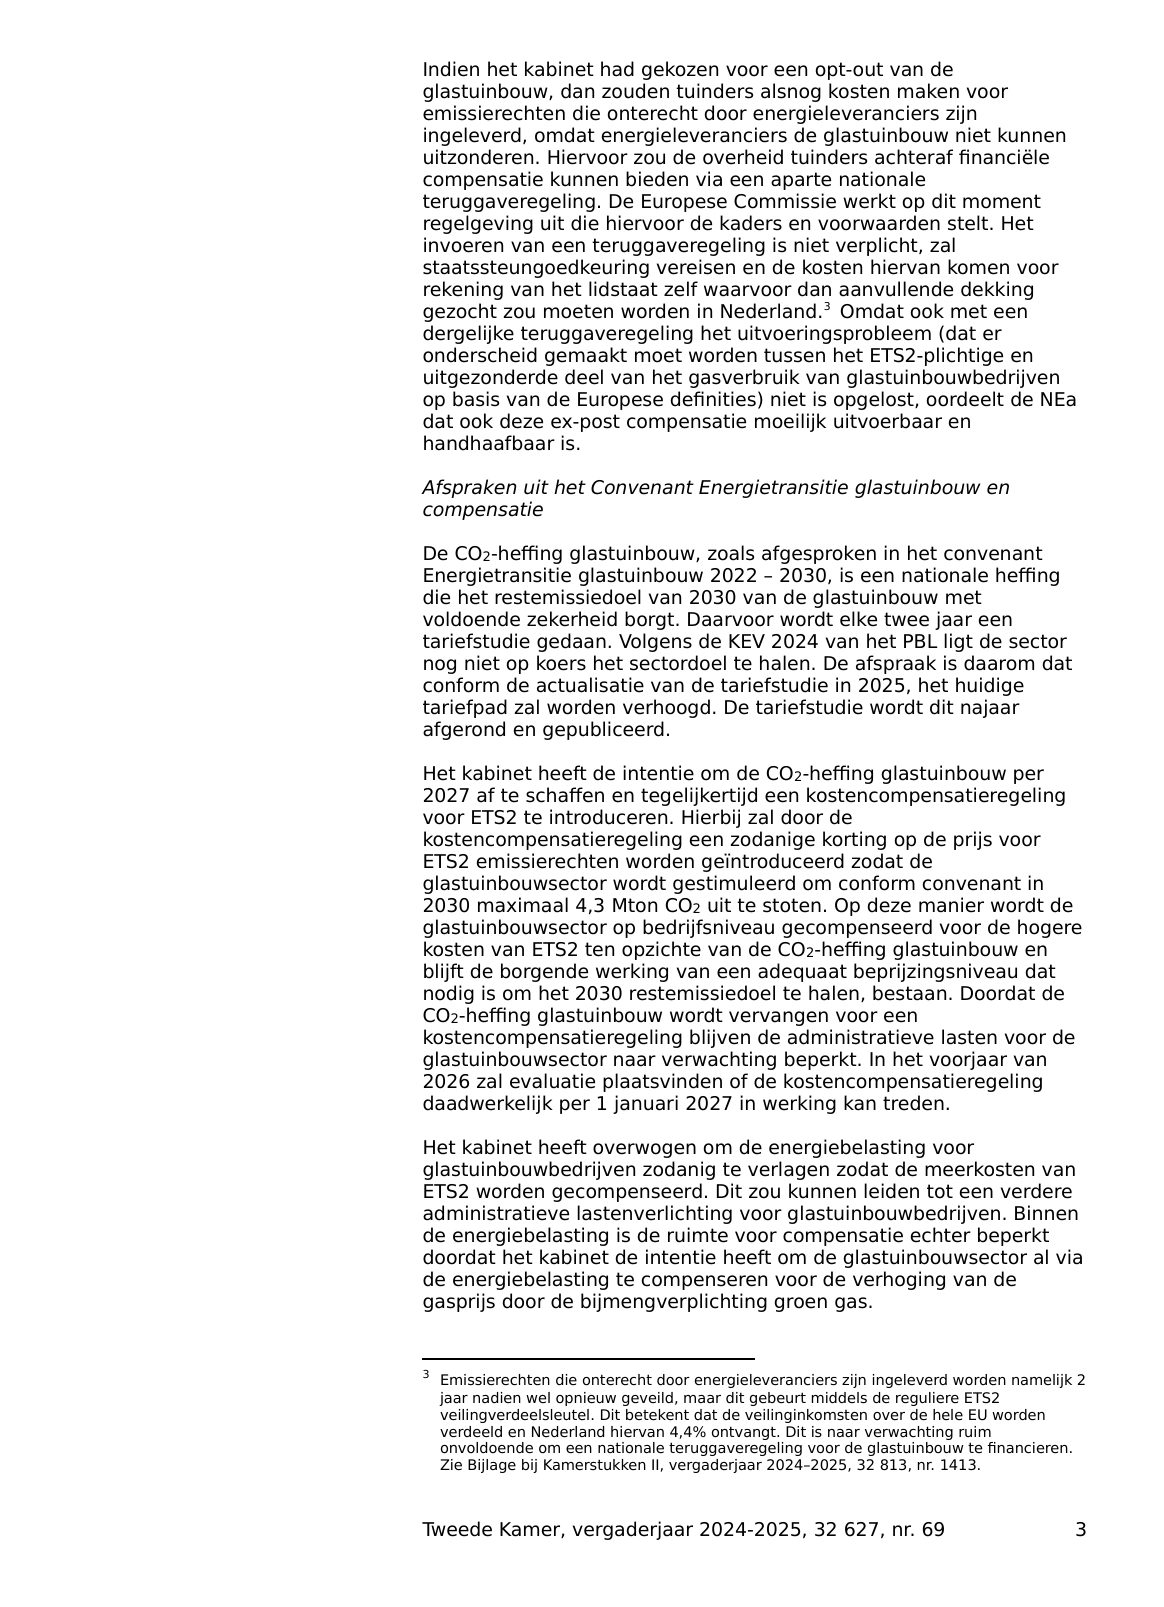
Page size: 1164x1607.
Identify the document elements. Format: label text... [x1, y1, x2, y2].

subtitle Afspraken uit het Convenant Energietransitie glastuinbouw en compensatie [422, 477, 1087, 521]
text Emissierechten die onterecht door energieleveranciers zijn ingeleverd worden namelijk 2 jaar nadien wel opnieuw geveild, maar dit gebeurt middels de reguliere ETS2 veilingverdeelsleutel. Dit betekent dat de veilinginkomsten over de hele EU worden verdeeld en Nederland hiervan 4,4% ontvangt. Dit is naar verwachting ruim onvoldoende om een nationale teruggaveregeling voor de glastuinbouw te financieren. Zie Bijlage bij Kamerstukken II, vergaderjaar 2024–2025, 32 813, nr. 1413. [422, 1368, 1087, 1474]
text Het kabinet heeft de intentie om de CO2-heffing glastuinbouw per 2027 af te schaffen en tegelijkertijd een kostencompensatieregeling voor ETS2 te introduceren. Hierbij zal door de kostencompensatieregeling een zodanige korting op de prijs voor ETS2 emissierechten worden geïntroduceerd zodat de glastuinbouwsector wordt gestimuleerd om conform convenant in 2030 maximaal 4,3 Mton CO2 uit te stoten. Op deze manier wordt de glastuinbouwsector op bedrijfsniveau gecompenseerd voor de hogere kosten van ETS2 ten opzichte van de CO2-heffing glastuinbouw en blijft de borgende werking van een adequaat beprijzingsniveau dat nodig is om het 2030 restemissiedoel te halen, bestaan. Doordat de CO2-heffing glastuinbouw wordt vervangen voor een kostencompensatieregeling blijven de administratieve lasten voor de glastuinbouwsector naar verwachting beperkt. In het voorjaar van 2026 zal evaluatie plaatsvinden of de kostencompensatieregeling daadwerkelijk per 1 januari 2027 in werking kan treden. [422, 763, 1087, 1115]
text De CO2-heffing glastuinbouw, zoals afgesproken in het convenant Energietransitie glastuinbouw 2022 – 2030, is een nationale heffing die het restemissiedoel van 2030 van de glastuinbouw met voldoende zekerheid borgt. Daarvoor wordt elke twee jaar een tariefstudie gedaan. Volgens de KEV 2024 van het PBL ligt de sector nog niet op koers het sectordoel te halen. De afspraak is daarom dat conform de actualisatie van de tariefstudie in 2025, het huidige tariefpad zal worden verhoogd. De tariefstudie wordt dit najaar afgerond en gepubliceerd. [422, 543, 1087, 741]
text Indien het kabinet had gekozen voor een opt-out van de glastuinbouw, dan zouden tuinders alsnog kosten maken voor emissierechten die onterecht door energieleveranciers zijn ingeleverd, omdat energieleveranciers de glastuinbouw niet kunnen uitzonderen. Hiervoor zou de overheid tuinders achteraf financiële compensatie kunnen bieden via een aparte nationale teruggaveregeling. De Europese Commissie werkt op dit moment regelgeving uit die hiervoor de kaders en voorwaarden stelt. Het invoeren van een teruggaveregeling is niet verplicht, zal staatssteungoedkeuring vereisen en de kosten hiervan komen voor rekening van het lidstaat zelf waarvoor dan aanvullende dekking gezocht zou moeten worden in Nederland. Omdat ook met een dergelijke teruggaveregeling het uitvoeringsprobleem (dat er onderscheid gemaakt moet worden tussen het ETS2-plichtige en uitgezonderde deel van het gasverbruik van glastuinbouwbedrijven op basis van de Europese definities) niet is opgelost, oordeelt de NEa dat ook deze ex-post compensatie moeilijk uitvoerbaar en handhaafbaar is. [422, 59, 1087, 455]
text Het kabinet heeft overwogen om de energiebelasting voor glastuinbouwbedrijven zodanig te verlagen zodat de meerkosten van ETS2 worden gecompenseerd. Dit zou kunnen leiden tot een verdere administratieve lastenverlichting voor glastuinbouwbedrijven. Binnen de energiebelasting is de ruimte voor compensatie echter beperkt doordat het kabinet de intentie heeft om de glastuinbouwsector al via de energiebelasting te compenseren voor de verhoging van de gasprijs door de bijmengverplichting groen gas. [422, 1137, 1087, 1313]
